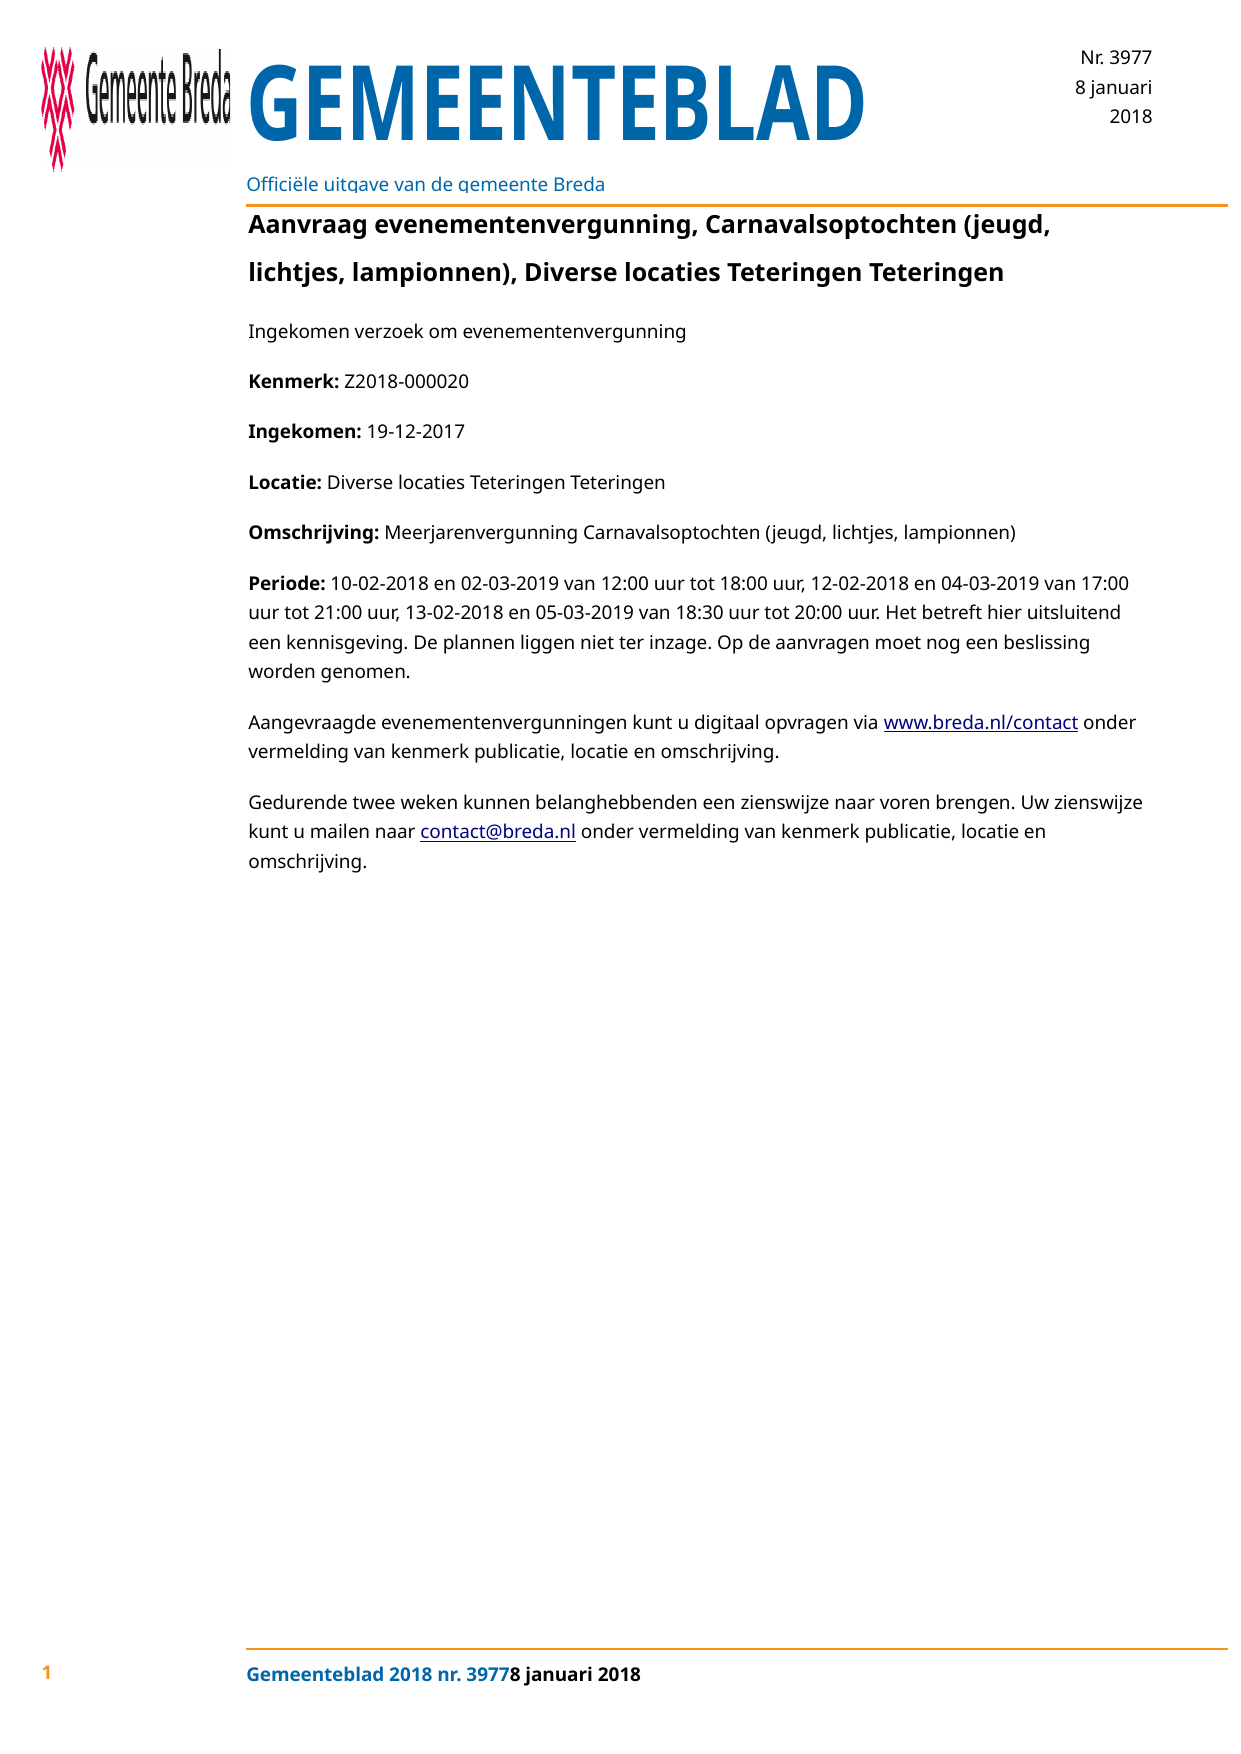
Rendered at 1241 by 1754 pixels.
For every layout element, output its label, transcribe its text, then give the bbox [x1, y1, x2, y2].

text Locatie: Diverse locaties Teteringen Teteringen [248, 469, 1152, 495]
text Periode: 10-02-2018 en 02-03-2019 van 12:00 uur tot 18:00 uur, 12-02-2018 en 04-03-2019 van 17:00 uur tot 21:00 uur, 13-02-2018 en 05-03-2019 van 18:30 uur tot 20:00 uur. Het betreft hier uitsluitend een kennisgeving. De plannen liggen niet ter inzage. Op de aanvragen moet nog een beslissing worden genomen. [248, 570, 1152, 684]
text Omschrijving: Meerjarenvergunning Carnavalsoptochten (jeugd, lichtjes, lampionnen) [248, 519, 1152, 545]
text Aangevraagde evenementenvergunningen kunt u digitaal opvragen via www.breda.nl/contact onder vermelding van kenmerk publicatie, locatie en omschrijving. [248, 709, 1152, 764]
text Gedurende twee weken kunnen belanghebbenden een zienswijze naar voren brengen. Uw zienswijze kunt u mailen naar contact@breda.nl onder vermelding van kenmerk publicatie, locatie en omschrijving. [248, 789, 1152, 874]
text Aanvraag evenementenvergunning, Carnavalsoptochten (jeugd, lichtjes, lampionnen), Diverse locaties Teteringen Teteringen [248, 207, 1152, 288]
picture [41, 47, 231, 172]
text Ingekomen: 19-12-2017 [248, 419, 1152, 444]
text Kenmerk: Z2018-000020 [248, 368, 1152, 394]
text Ingekomen verzoek om evenementenvergunning [248, 318, 1152, 344]
